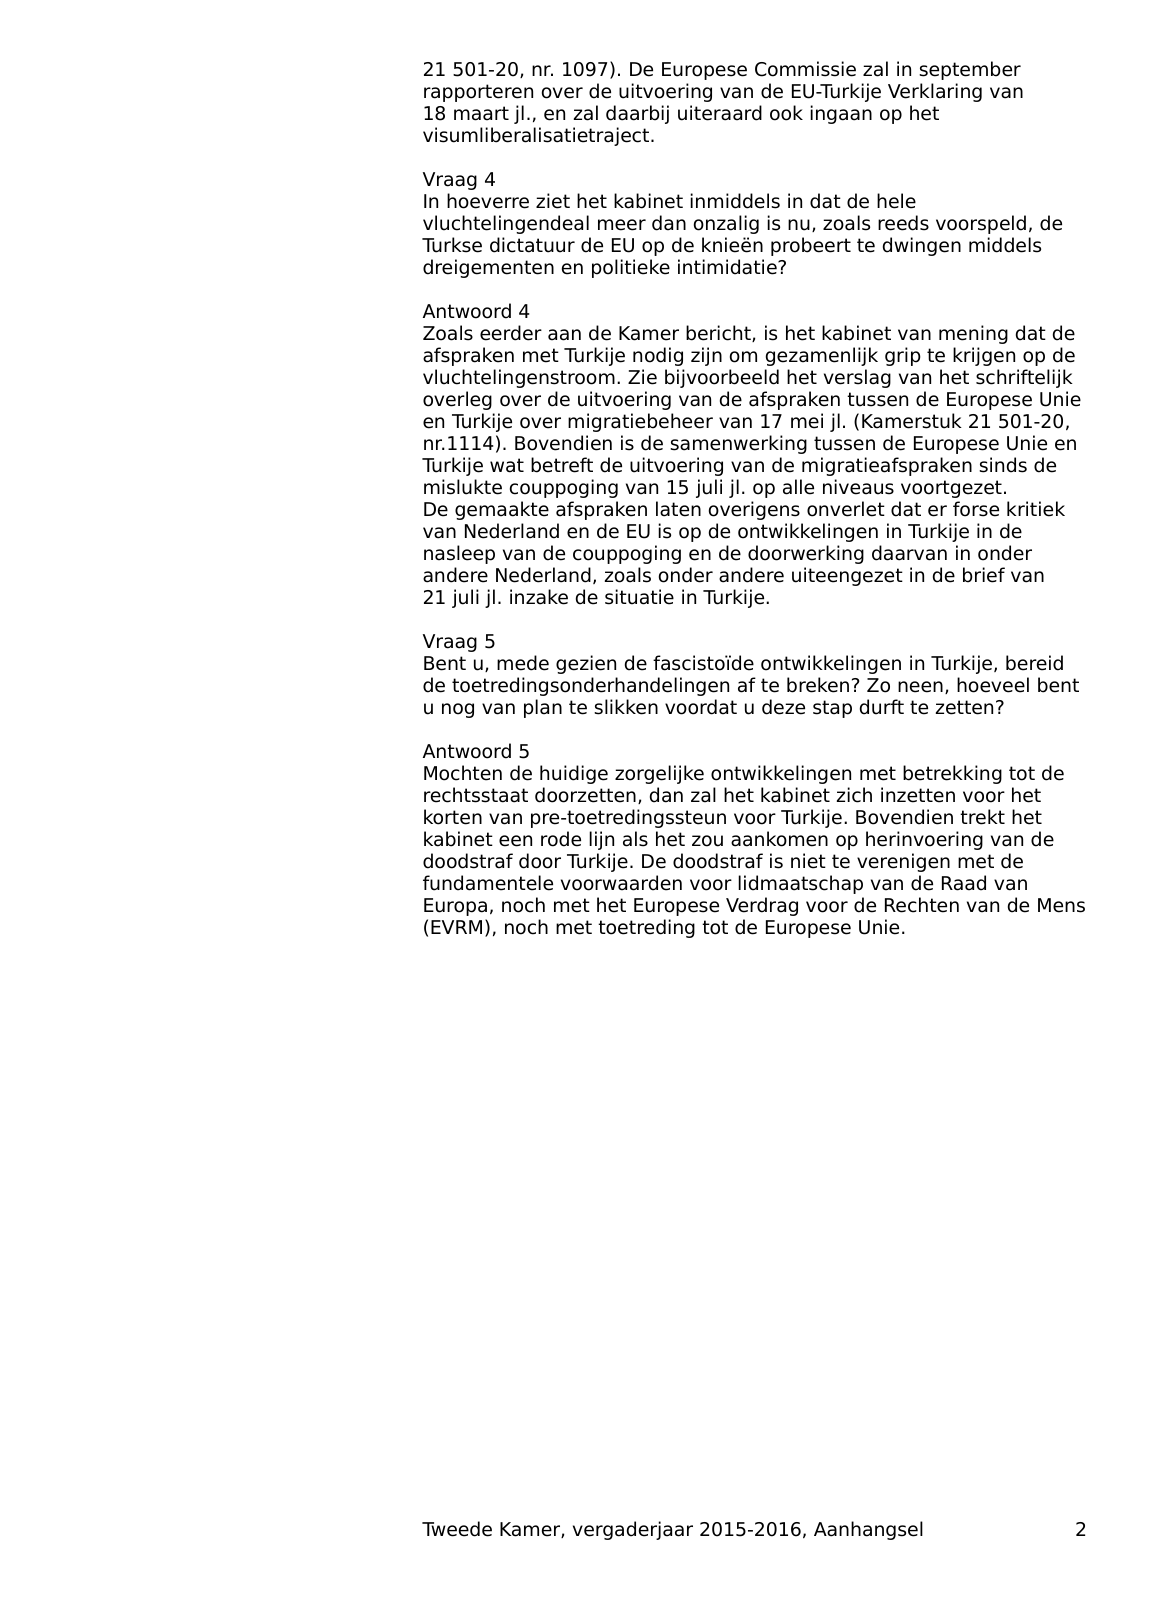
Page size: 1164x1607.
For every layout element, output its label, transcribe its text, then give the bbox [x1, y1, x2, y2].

text Antwoord 5 [422, 741, 1087, 763]
text Vraag 4 [422, 169, 1087, 191]
text In hoeverre ziet het kabinet inmiddels in dat de hele vluchtelingendeal meer dan onzalig is nu, zoals reeds voorspeld, de Turkse dictatuur de EU op de knieën probeert te dwingen middels dreigementen en politieke intimidatie? [422, 191, 1087, 279]
text De gemaakte afspraken laten overigens onverlet dat er forse kritiek van Nederland en de EU is op de ontwikkelingen in Turkije in de nasleep van de couppoging en de doorwerking daarvan in onder andere Nederland, zoals onder andere uiteengezet in de brief van 21 juli jl. inzake de situatie in Turkije. [422, 499, 1087, 609]
text Antwoord 4 [422, 301, 1087, 323]
text Zoals eerder aan de Kamer bericht, is het kabinet van mening dat de afspraken met Turkije nodig zijn om gezamenlijk grip te krijgen op de vluchtelingenstroom. Zie bijvoorbeeld het verslag van het schriftelijk overleg over de uitvoering van de afspraken tussen de Europese Unie en Turkije over migratiebeheer van 17 mei jl. (Kamerstuk 21 501-20, nr.1114). Bovendien is de samenwerking tussen de Europese Unie en Turkije wat betreft de uitvoering van de migratieafspraken sinds de mislukte couppoging van 15 juli jl. op alle niveaus voortgezet. [422, 323, 1087, 499]
text Mochten de huidige zorgelijke ontwikkelingen met betrekking tot de rechtsstaat doorzetten, dan zal het kabinet zich inzetten voor het korten van pre-toetredingssteun voor Turkije. Bovendien trekt het kabinet een rode lijn als het zou aankomen op herinvoering van de doodstraf door Turkije. De doodstraf is niet te verenigen met de fundamentele voorwaarden voor lidmaatschap van de Raad van Europa, noch met het Europese Verdrag voor de Rechten van de Mens (EVRM), noch met toetreding tot de Europese Unie. [422, 763, 1087, 939]
text Vraag 5 [422, 631, 1087, 653]
text Bent u, mede gezien de fascistoïde ontwikkelingen in Turkije, bereid de toetredingsonderhandelingen af te breken? Zo neen, hoeveel bent u nog van plan te slikken voordat u deze stap durft te zetten? [422, 653, 1087, 719]
text 21 501-20, nr. 1097). De Europese Commissie zal in september rapporteren over de uitvoering van de EU-Turkije Verklaring van 18 maart jl., en zal daarbij uiteraard ook ingaan op het visumliberalisatietraject. [422, 59, 1087, 147]
